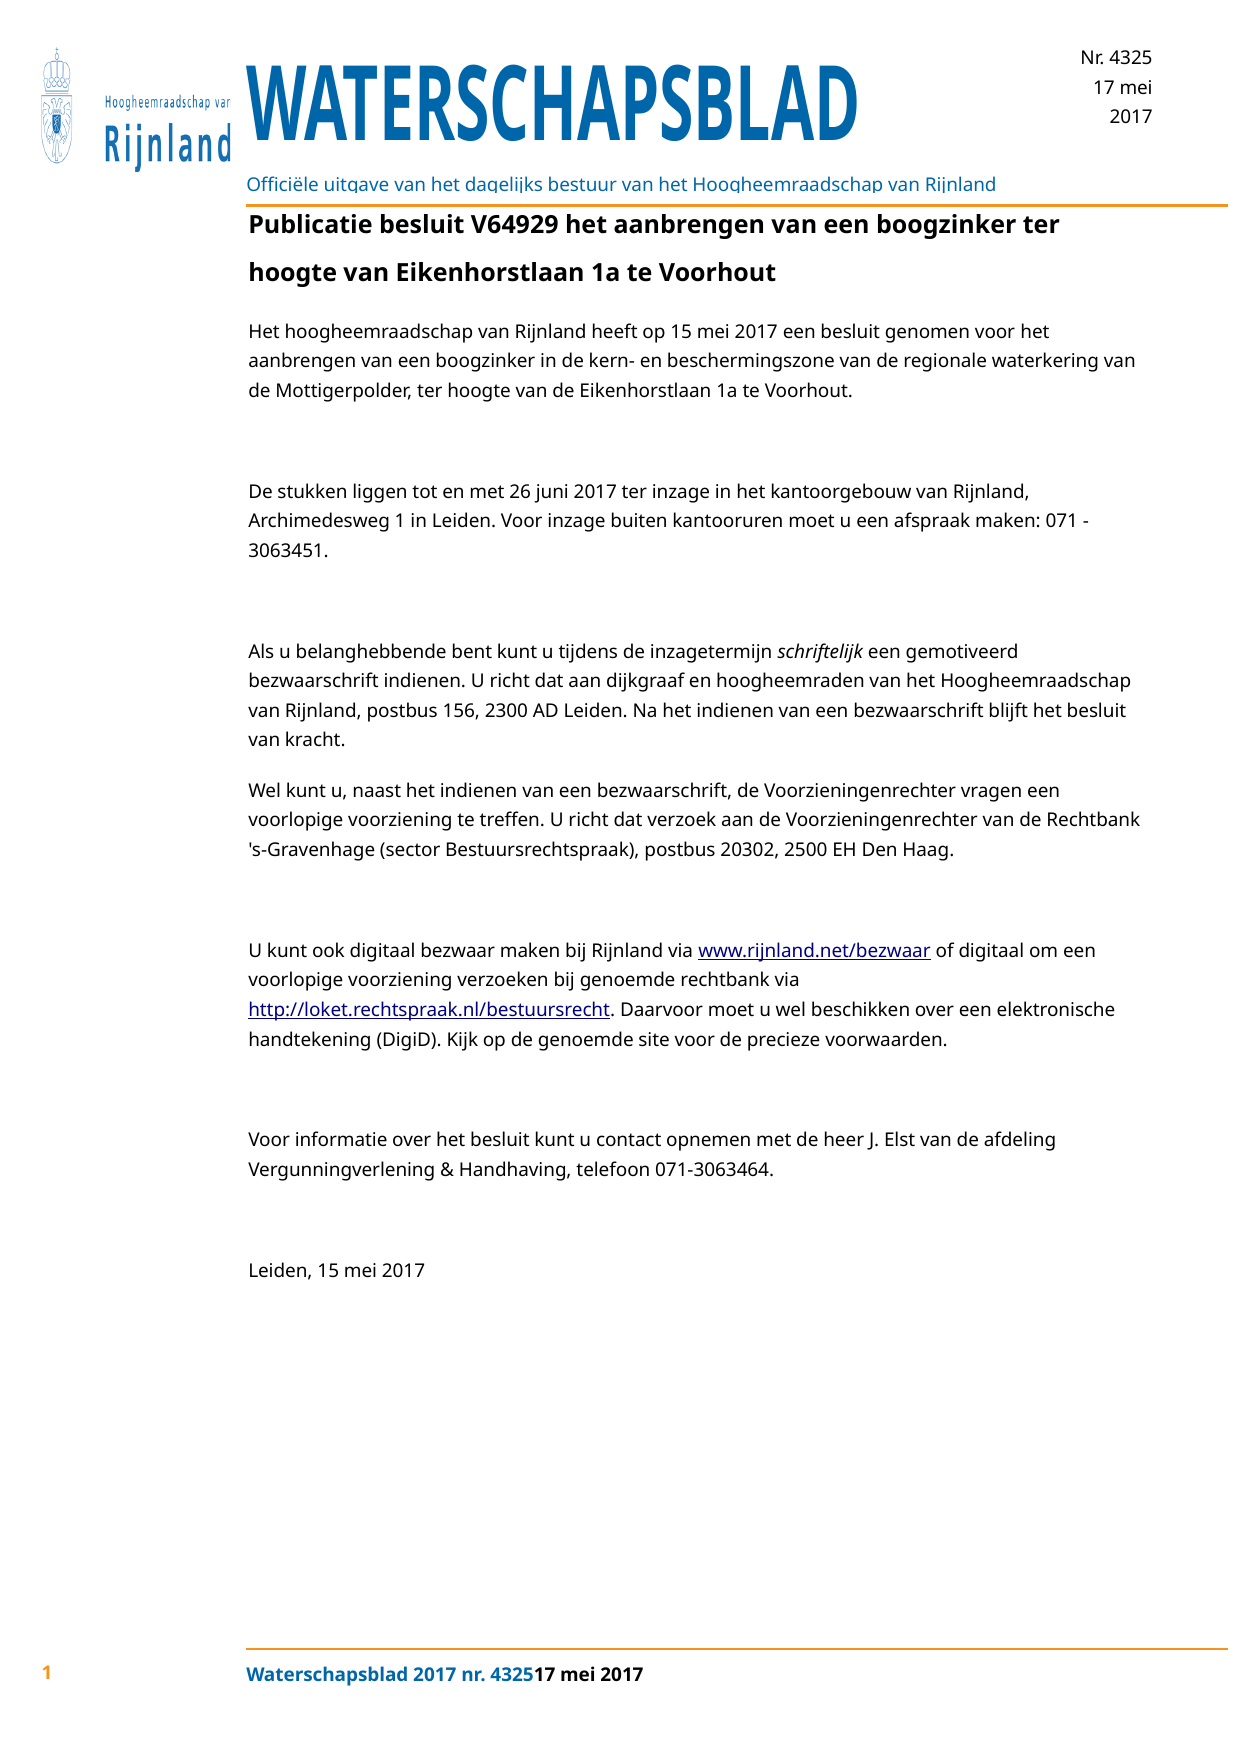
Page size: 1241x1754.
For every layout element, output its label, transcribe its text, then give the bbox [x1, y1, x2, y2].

text Wel kunt u, naast het indienen van een bezwaarschrift, de Voorzieningenrechter vragen een voorlopige voorziening te treffen. U richt dat verzoek aan de Voorzieningenrechter van de Rechtbank 's-Gravenhage (sector Bestuursrechtspraak), postbus 20302, 2500 EH Den Haag. [248, 777, 1152, 862]
text De stukken liggen tot en met 26 juni 2017 ter inzage in het kantoorgebouw van Rijnland, Archimedesweg 1 in Leiden. Voor inzage buiten kantooruren moet u een afspraak maken: 071 - 3063451. [248, 478, 1152, 563]
text Publicatie besluit V64929 het aanbrengen van een boogzinker ter hoogte van Eikenhorstlaan 1a te Voorhout [248, 207, 1152, 288]
text Voor informatie over het besluit kunt u contact opnemen met de heer J. Elst van de afdeling Vergunningverlening & Handhaving, telefoon 071-3063464. [248, 1127, 1152, 1182]
text Als u belanghebbende bent kunt u tijdens de inzagetermijn schriftelijk een gemotiveerd bezwaarschrift indienen. U richt dat aan dijkgraaf en hoogheemraden van het Hoogheemraadschap van Rijnland, postbus 156, 2300 AD Leiden. Na het indienen van een bezwaarschrift blijft het besluit van kracht. [248, 638, 1152, 752]
picture [41, 47, 231, 172]
text U kunt ook digitaal bezwaar maken bij Rijnland via www.rijnland.net/bezwaar of digitaal om een voorlopige voorziening verzoeken bij genoemde rechtbank via http://loket.rechtspraak.nl/bestuursrecht. Daarvoor moet u wel beschikken over een elektronische handtekening (DigiD). Kijk op de genoemde site voor de precieze voorwaarden. [248, 937, 1152, 1052]
text Leiden, 15 mei 2017 [248, 1257, 1152, 1283]
text Het hoogheemraadschap van Rijnland heeft op 15 mei 2017 een besluit genomen voor het aanbrengen van een boogzinker in de kern- en beschermingszone van de regionale waterkering van de Mottigerpolder, ter hoogte van de Eikenhorstlaan 1a te Voorhout. [248, 318, 1152, 403]
